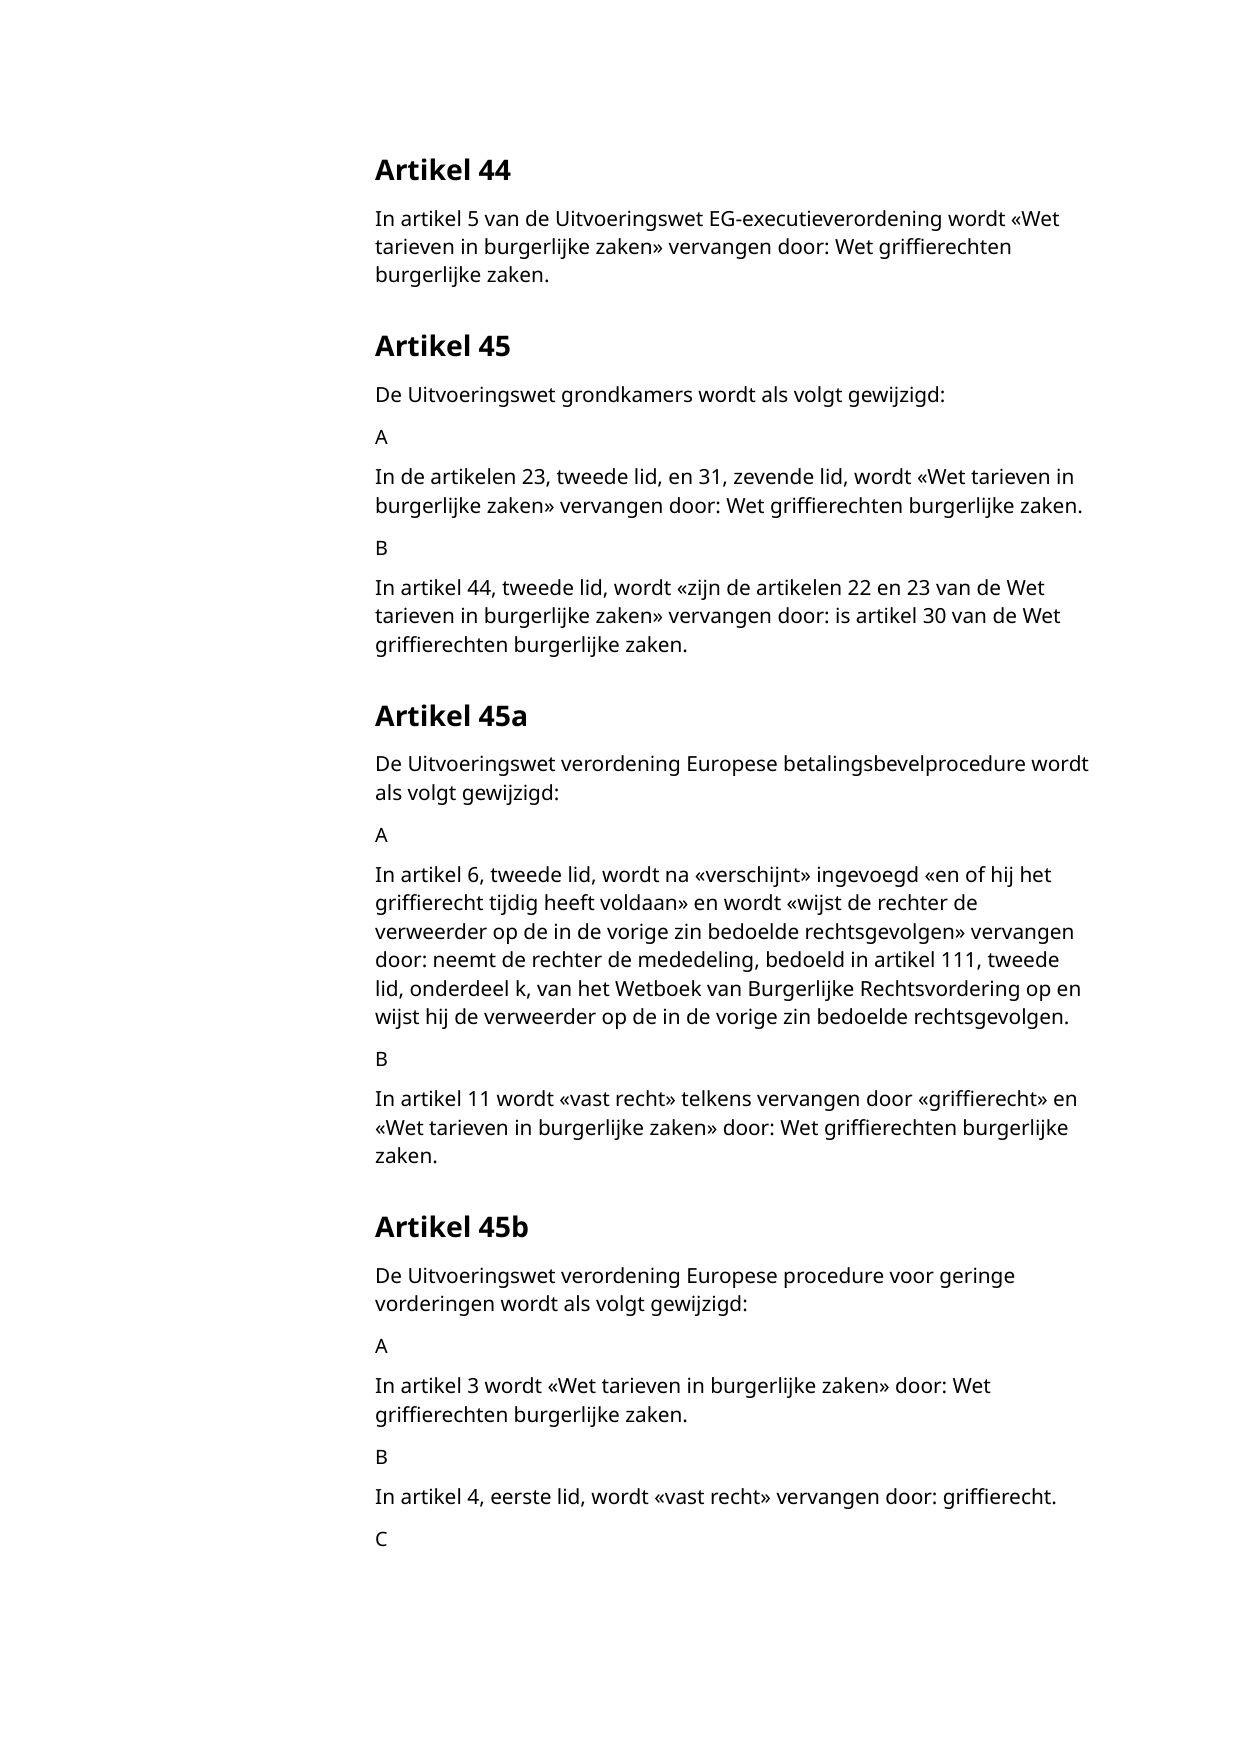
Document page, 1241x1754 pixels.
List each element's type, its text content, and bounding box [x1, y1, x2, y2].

text B [375, 1046, 1090, 1073]
text In artikel 3 wordt «Wet tarieven in burgerlijke zaken» door: Wet griffierechten burgerlijke zaken. [375, 1371, 1090, 1428]
text De Uitvoeringswet verordening Europese betalingsbevelprocedure wordt als volgt gewijzigd: [375, 749, 1090, 806]
subtitle Artikel 45 [375, 326, 1090, 365]
subtitle Artikel 45a [375, 696, 1090, 734]
text De Uitvoeringswet grondkamers wordt als volgt gewijzigd: [375, 380, 1090, 408]
text In artikel 5 van de Uitvoeringswet EG-executieverordening wordt «Wet tarieven in burgerlijke zaken» vervangen door: Wet griffierechten burgerlijke zaken. [375, 204, 1090, 289]
text In artikel 44, tweede lid, wordt «zijn de artikelen 22 en 23 van de Wet tarieven in burgerlijke zaken» vervangen door: is artikel 30 van de Wet griffierechten burgerlijke zaken. [375, 573, 1090, 658]
text B [375, 534, 1090, 561]
subtitle Artikel 45b [375, 1207, 1090, 1246]
text A [375, 423, 1090, 451]
text In artikel 11 wordt «vast recht» telkens vervangen door «griffierecht» en «Wet tarieven in burgerlijke zaken» door: Wet griffierechten burgerlijke zaken. [375, 1084, 1090, 1170]
subtitle Artikel 44 [375, 150, 1090, 189]
text A [375, 1333, 1090, 1360]
text In de artikelen 23, tweede lid, en 31, zevende lid, wordt «Wet tarieven in burgerlijke zaken» vervangen door: Wet griffierechten burgerlijke zaken. [375, 462, 1090, 519]
text De Uitvoeringswet verordening Europese procedure voor geringe vorderingen wordt als volgt gewijzigd: [375, 1261, 1090, 1318]
text In artikel 4, eerste lid, wordt «vast recht» vervangen door: griffierecht. [375, 1482, 1090, 1511]
text In artikel 6, tweede lid, wordt na «verschijnt» ingevoegd «en of hij het griffierecht tijdig heeft voldaan» en wordt «wijst de rechter de verweerder op de in de vorige zin bedoelde rechtsgevolgen» vervangen door: neemt de rechter de mededeling, bedoeld in artikel 111, tweede lid, onderdeel k, van het Wetboek van Burgerlijke Rechtsvordering op en wijst hij de verweerder op de in de vorige zin bedoelde rechtsgevolgen. [375, 860, 1090, 1031]
text B [375, 1443, 1090, 1470]
text C [375, 1526, 1090, 1552]
text A [375, 821, 1090, 848]
